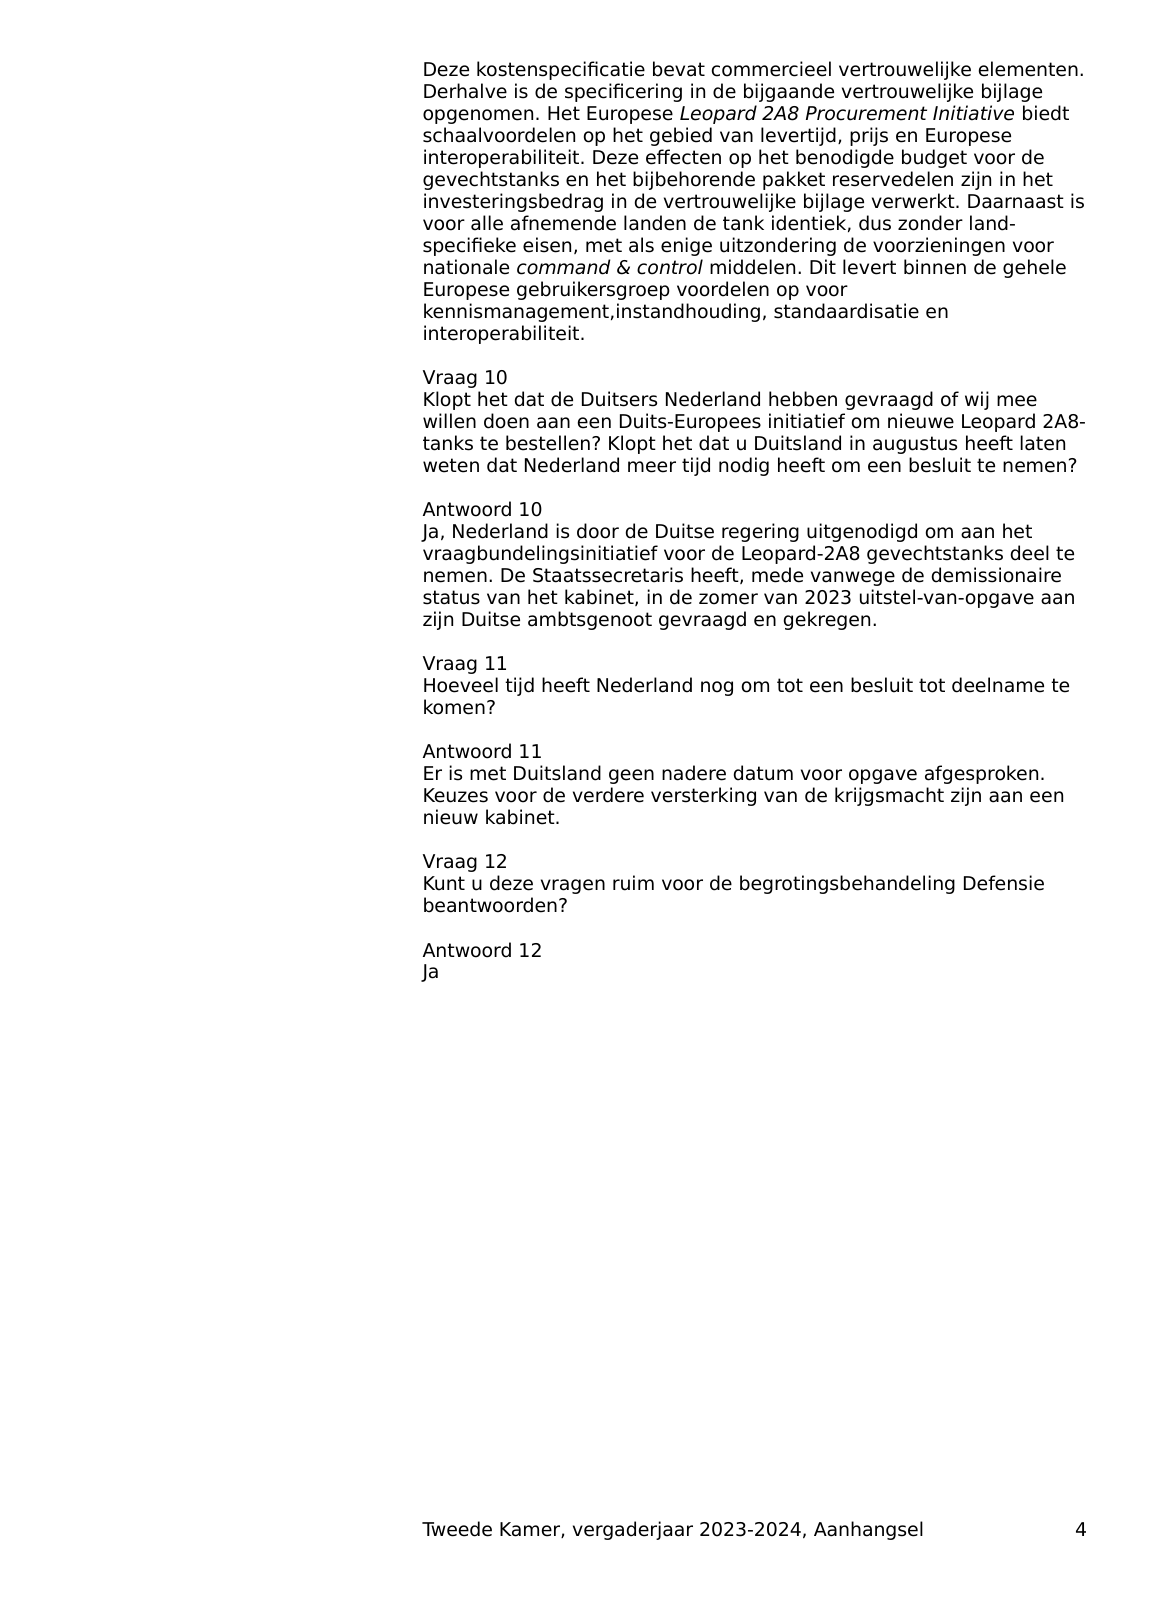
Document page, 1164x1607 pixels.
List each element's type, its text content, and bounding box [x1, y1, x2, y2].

text Hoeveel tijd heeft Nederland nog om tot een besluit tot deelname te komen? [422, 675, 1087, 719]
text Ja [422, 961, 1087, 983]
text Deze kostenspecificatie bevat commercieel vertrouwelijke elementen. Derhalve is de specificering in de bijgaande vertrouwelijke bijlage opgenomen. Het Europese Leopard 2A8 Procurement Initiative biedt schaalvoordelen op het gebied van levertijd, prijs en Europese interoperabiliteit. Deze effecten op het benodigde budget voor de gevechtstanks en het bijbehorende pakket reservedelen zijn in het investeringsbedrag in de vertrouwelijke bijlage verwerkt. Daarnaast is voor alle afnemende landen de tank identiek, dus zonder land-specifieke eisen, met als enige uitzondering de voorzieningen voor nationale command & control middelen. Dit levert binnen de gehele Europese gebruikersgroep voordelen op voor kennismanagement,instandhouding, standaardisatie en interoperabiliteit. [422, 59, 1087, 345]
text Vraag 10 [422, 367, 1087, 389]
text Ja, Nederland is door de Duitse regering uitgenodigd om aan het vraagbundelingsinitiatief voor de Leopard-2A8 gevechtstanks deel te nemen. De Staatssecretaris heeft, mede vanwege de demissionaire status van het kabinet, in de zomer van 2023 uitstel-van-opgave aan zijn Duitse ambtsgenoot gevraagd en gekregen. [422, 521, 1087, 631]
text Antwoord 12 [422, 939, 1087, 961]
text Er is met Duitsland geen nadere datum voor opgave afgesproken. Keuzes voor de verdere versterking van de krijgsmacht zijn aan een nieuw kabinet. [422, 763, 1087, 829]
text Vraag 12 [422, 851, 1087, 873]
text Klopt het dat de Duitsers Nederland hebben gevraagd of wij mee willen doen aan een Duits-Europees initiatief om nieuwe Leopard 2A8-tanks te bestellen? Klopt het dat u Duitsland in augustus heeft laten weten dat Nederland meer tijd nodig heeft om een besluit te nemen? [422, 389, 1087, 477]
text Vraag 11 [422, 653, 1087, 675]
text Kunt u deze vragen ruim voor de begrotingsbehandeling Defensie beantwoorden? [422, 873, 1087, 917]
text Antwoord 10 [422, 499, 1087, 521]
text Antwoord 11 [422, 741, 1087, 763]
